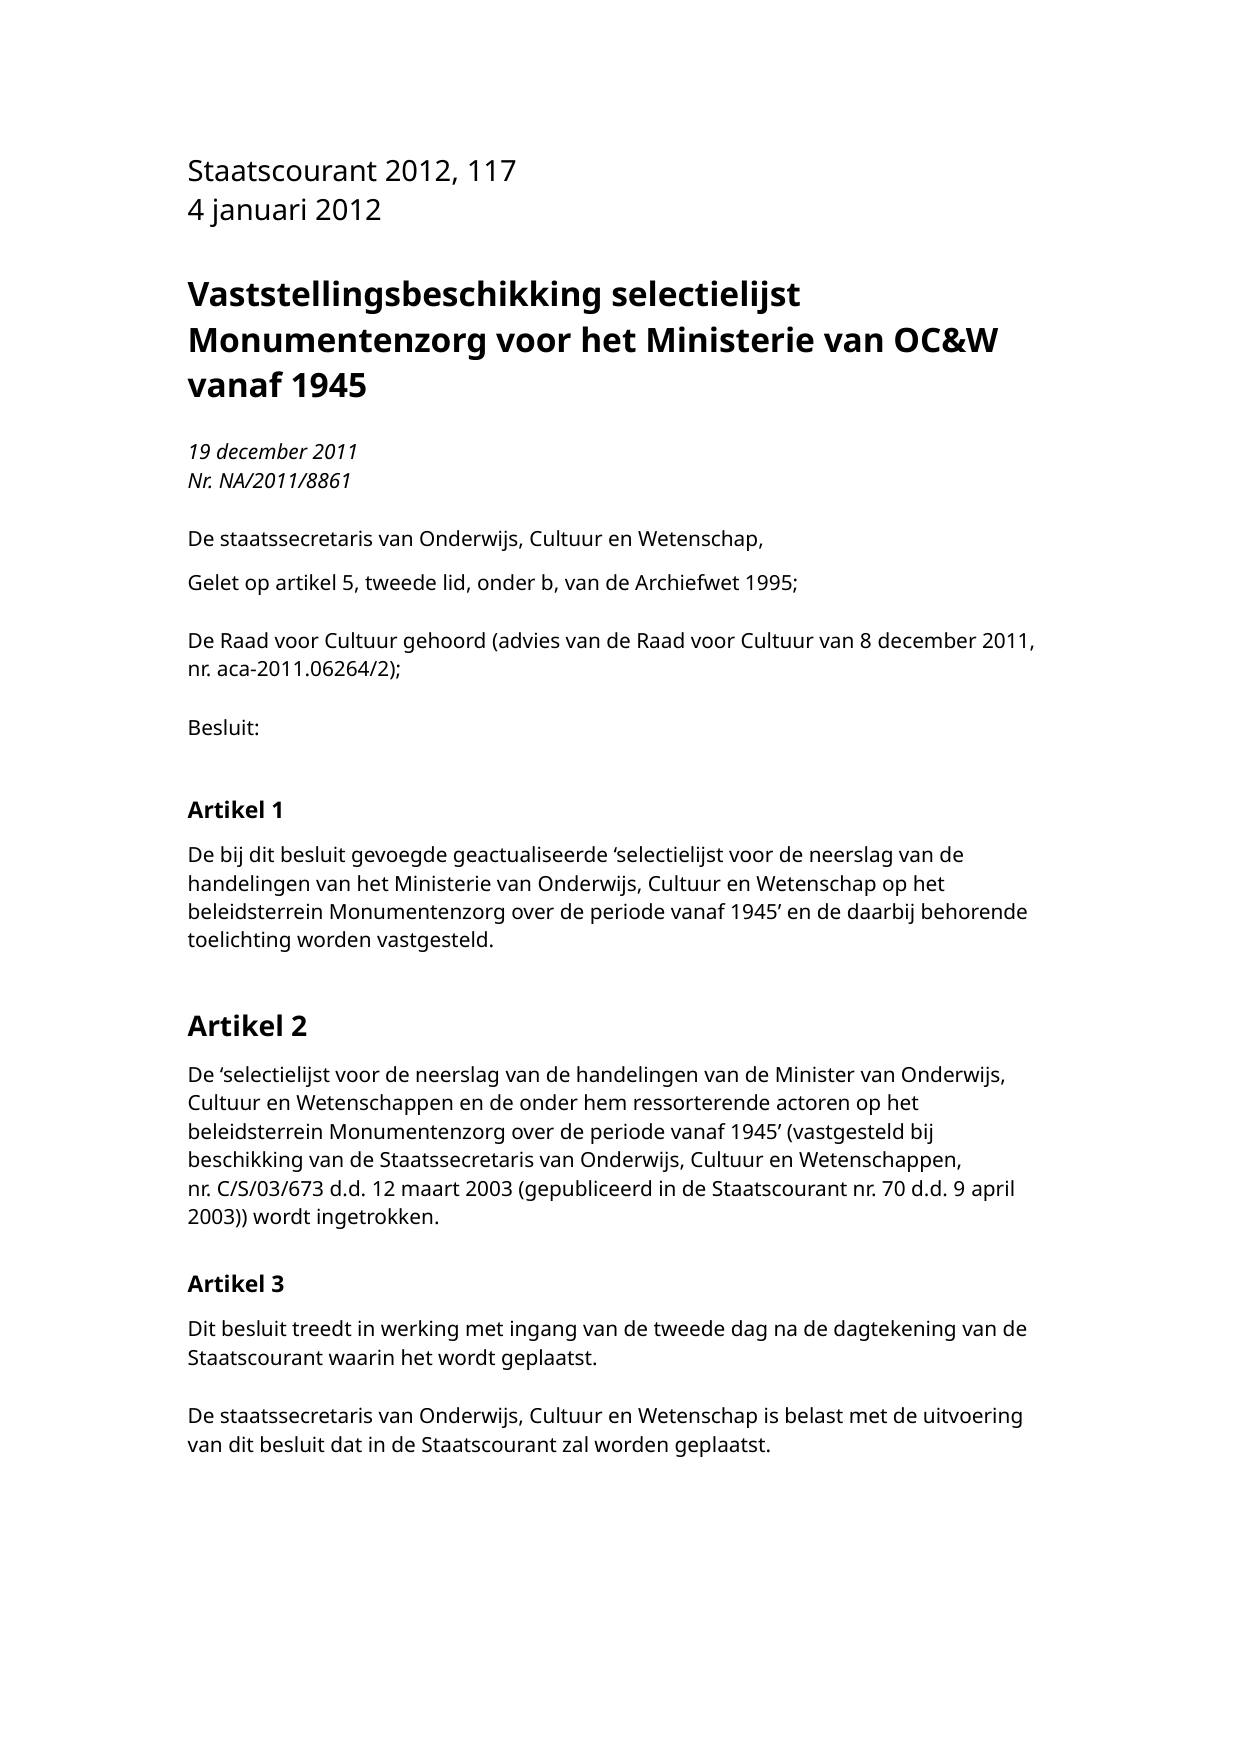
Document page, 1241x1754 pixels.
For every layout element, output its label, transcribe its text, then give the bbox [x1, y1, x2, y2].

subtitle Vaststellingsbeschikking selectielijst Monumentenzorg voor het Ministerie van OC&W vanaf 1945 [187, 271, 1053, 407]
text Dit besluit treedt in werking met ingang van de tweede dag na de dagtekening van de Staatscourant waarin het wordt geplaatst. [187, 1314, 1053, 1371]
subtitle Artikel 3 [187, 1268, 1053, 1299]
text De staatssecretaris van Onderwijs, Cultuur en Wetenschap is belast met de uitvoering van dit besluit dat in de Staatscourant zal worden geplaatst. [187, 1401, 1053, 1458]
text Staatscourant 2012, 117 [187, 150, 1053, 190]
subtitle Artikel 1 [187, 794, 1053, 825]
text De bij dit besluit gevoegde geactualiseerde ‘selectielijst voor de neerslag van de handelingen van het Ministerie van Onderwijs, Cultuur en Wetenschap op het beleidsterrein Monumentenzorg over de periode vanaf 1945’ en de daarbij behorende toelichting worden vastgesteld. [187, 840, 1053, 954]
text 19 december 2011 [187, 437, 1053, 466]
subtitle Artikel 2 [187, 1006, 1053, 1045]
text De Raad voor Cultuur gehoord (advies van de Raad voor Cultuur van 8 december 2011, nr. aca-2011.06264/2); [187, 626, 1053, 683]
text 4 januari 2012 [187, 190, 1053, 229]
text Besluit: [187, 713, 1053, 741]
text Gelet op artikel 5, tweede lid, onder b, van de Archiefwet 1995; [187, 568, 1053, 596]
text De staatssecretaris van Onderwijs, Cultuur en Wetenschap, [187, 524, 1053, 553]
text De ‘selectielijst voor de neerslag van de handelingen van de Minister van Onderwijs, Cultuur en Wetenschappen en de onder hem ressorterende actoren op het beleidsterrein Monumentenzorg over de periode vanaf 1945’ (vastgesteld bij beschikking van de Staatssecretaris van Onderwijs, Cultuur en Wetenschappen, nr. C/S/03/673 d.d. 12 maart 2003 (gepubliceerd in de Staatscourant nr. 70 d.d. 9 april 2003)) wordt ingetrokken. [187, 1060, 1053, 1231]
text Nr. NA/2011/8861 [187, 466, 1053, 494]
